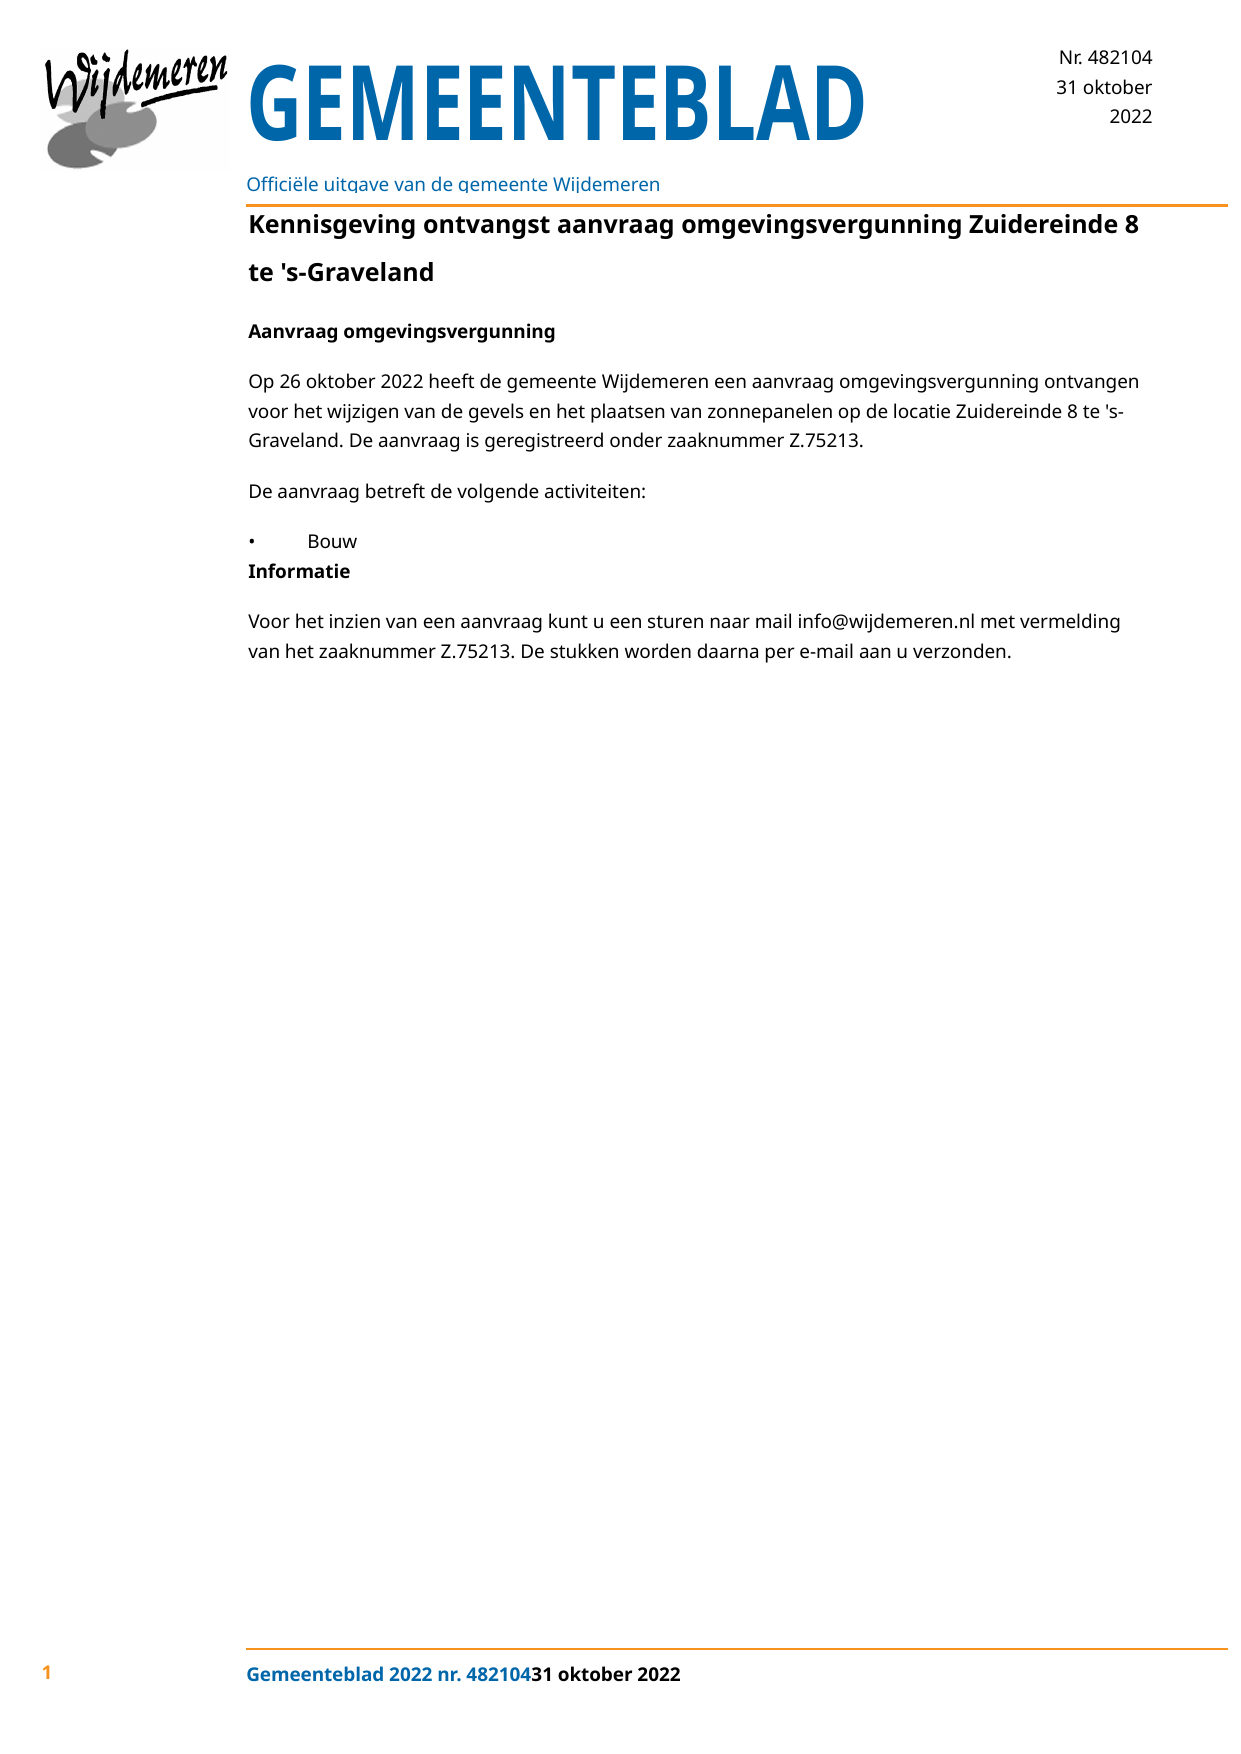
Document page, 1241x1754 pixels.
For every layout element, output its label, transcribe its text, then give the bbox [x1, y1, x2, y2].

text Informatie [248, 558, 1152, 584]
list Bouw [248, 528, 1152, 554]
text Kennisgeving ontvangst aanvraag omgevingsvergunning Zuidereinde 8 te 's-Graveland [248, 207, 1152, 288]
picture [41, 47, 231, 172]
text Aanvraag omgevingsvergunning [248, 318, 1152, 344]
text De aanvraag betreft de volgende activiteiten: [248, 478, 1152, 504]
text Voor het inzien van een aanvraag kunt u een sturen naar mail info@wijdemeren.nl met vermelding van het zaaknummer Z.75213. De stukken worden daarna per e-mail aan u verzonden. [248, 608, 1152, 664]
text Op 26 oktober 2022 heeft de gemeente Wijdemeren een aanvraag omgevingsvergunning ontvangen voor het wijzigen van de gevels en het plaatsen van zonnepanelen op de locatie Zuidereinde 8 te 's-Graveland. De aanvraag is geregistreerd onder zaaknummer Z.75213. [248, 368, 1152, 453]
